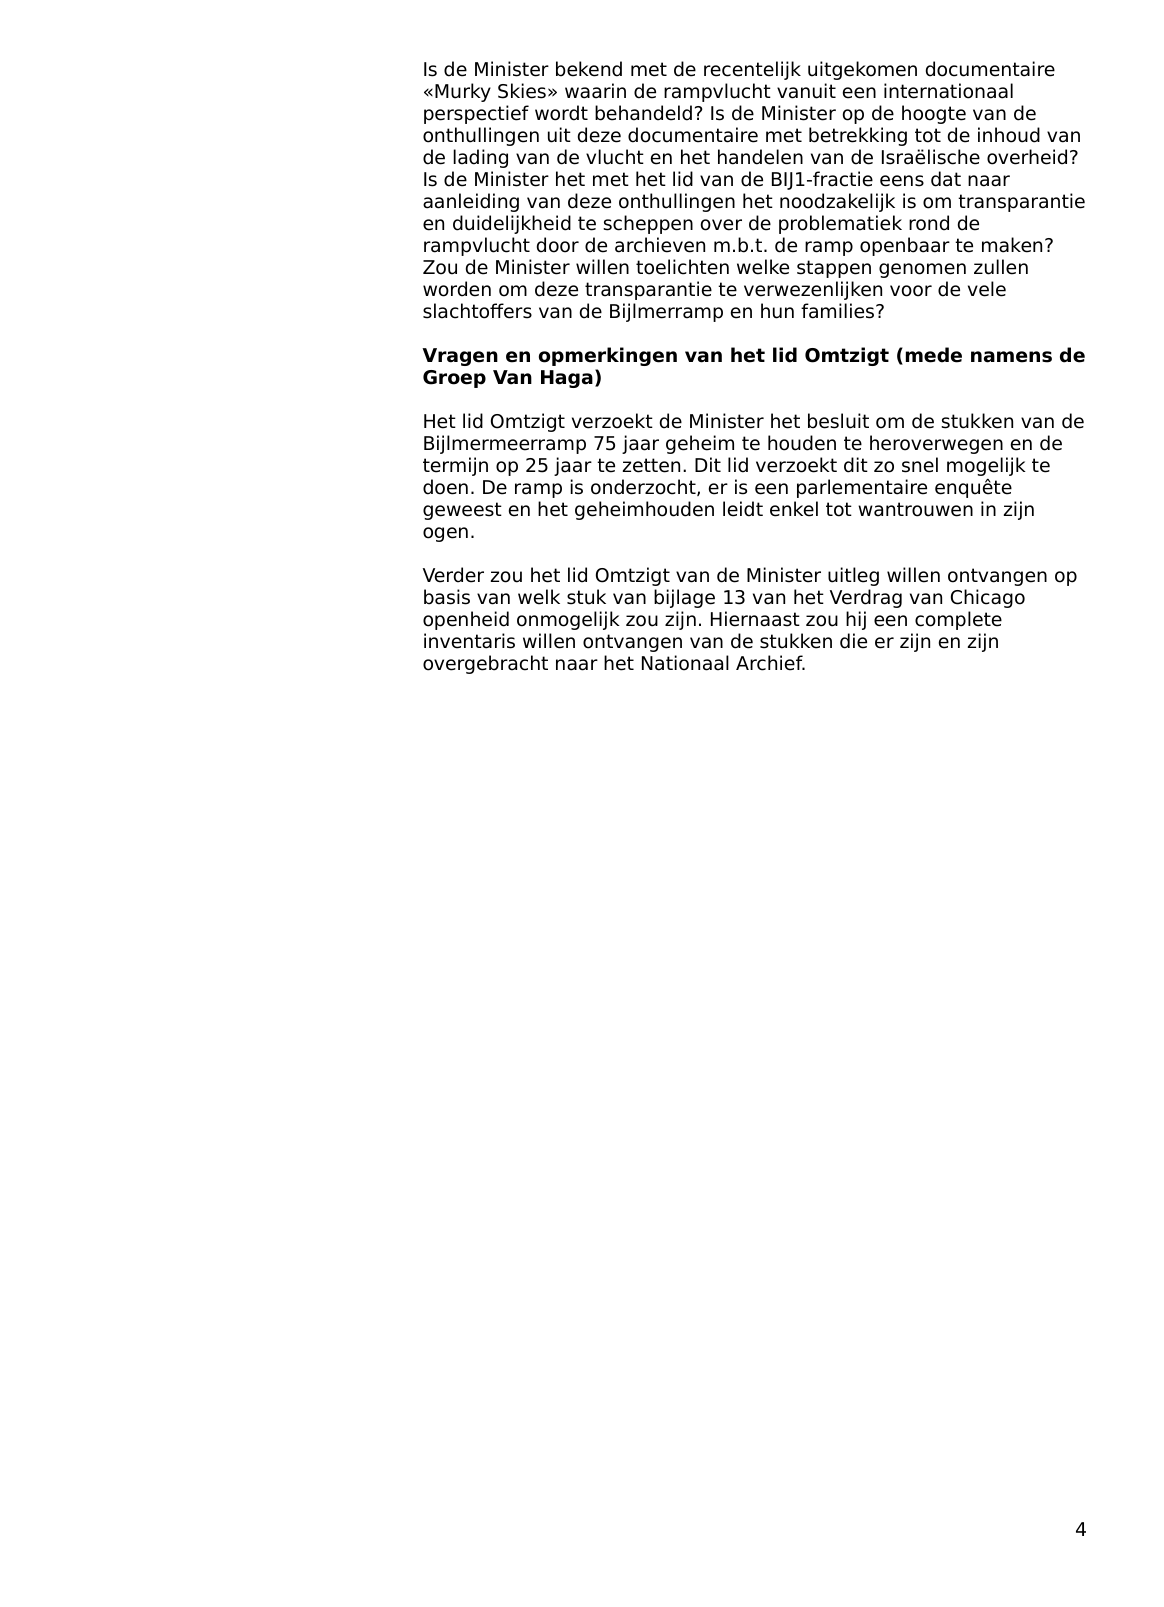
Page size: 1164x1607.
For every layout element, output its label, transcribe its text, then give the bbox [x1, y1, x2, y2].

subtitle Vragen en opmerkingen van het lid Omtzigt (mede namens de Groep Van Haga) [422, 345, 1087, 389]
text Verder zou het lid Omtzigt van de Minister uitleg willen ontvangen op basis van welk stuk van bijlage 13 van het Verdrag van Chicago openheid onmogelijk zou zijn. Hiernaast zou hij een complete inventaris willen ontvangen van de stukken die er zijn en zijn overgebracht naar het Nationaal Archief. [422, 565, 1087, 675]
text Is de Minister bekend met de recentelijk uitgekomen documentaire «Murky Skies» waarin de rampvlucht vanuit een internationaal perspectief wordt behandeld? Is de Minister op de hoogte van de onthullingen uit deze documentaire met betrekking tot de inhoud van de lading van de vlucht en het handelen van de Israëlische overheid? Is de Minister het met het lid van de BIJ1-fractie eens dat naar aanleiding van deze onthullingen het noodzakelijk is om transparantie en duidelijkheid te scheppen over de problematiek rond de rampvlucht door de archieven m.b.t. de ramp openbaar te maken? Zou de Minister willen toelichten welke stappen genomen zullen worden om deze transparantie te verwezenlijken voor de vele slachtoffers van de Bijlmerramp en hun families? [422, 59, 1087, 323]
text Het lid Omtzigt verzoekt de Minister het besluit om de stukken van de Bijlmermeerramp 75 jaar geheim te houden te heroverwegen en de termijn op 25 jaar te zetten. Dit lid verzoekt dit zo snel mogelijk te doen. De ramp is onderzocht, er is een parlementaire enquête geweest en het geheimhouden leidt enkel tot wantrouwen in zijn ogen. [422, 411, 1087, 543]
